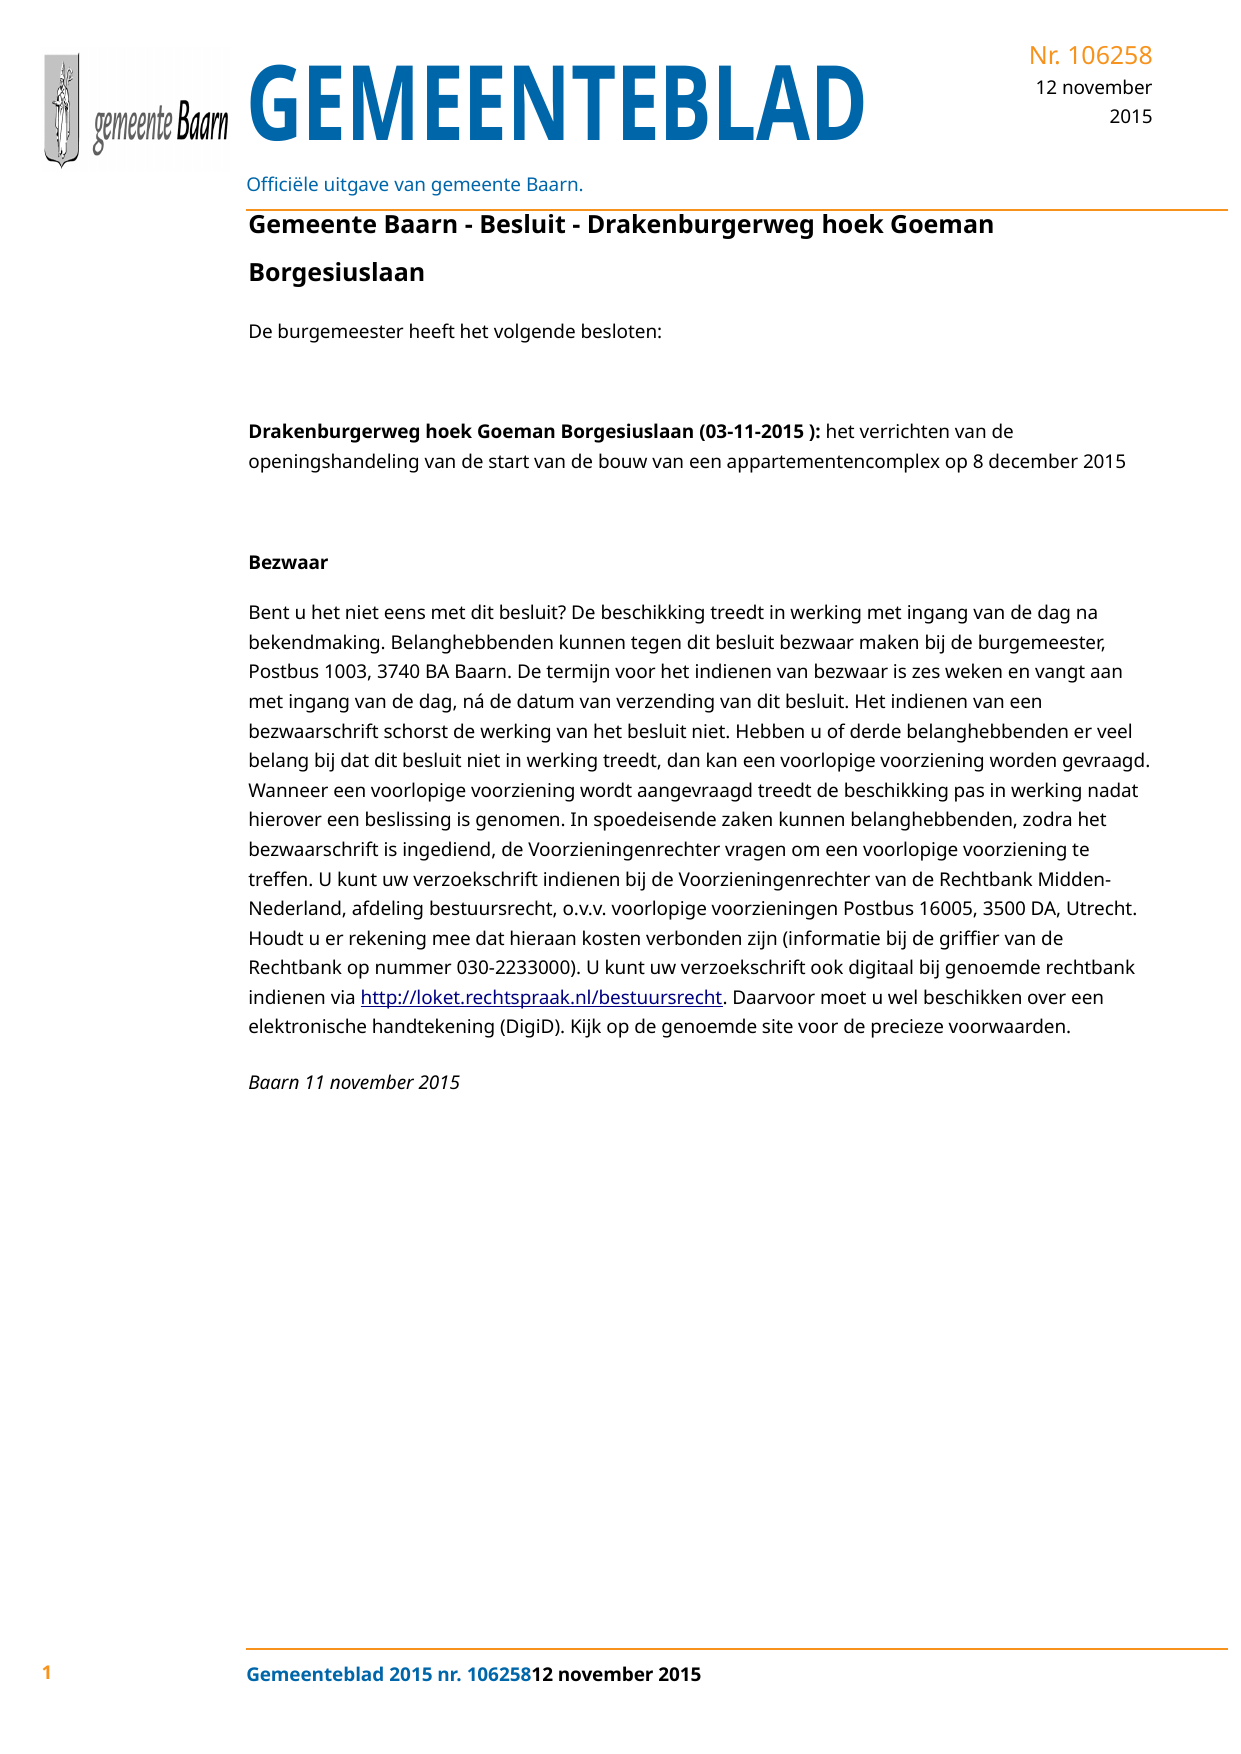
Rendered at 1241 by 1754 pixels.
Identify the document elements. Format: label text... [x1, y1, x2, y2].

text De burgemeester heeft het volgende besloten: [248, 318, 1152, 344]
text Gemeente Baarn - Besluit - Drakenburgerweg hoek Goeman Borgesiuslaan [248, 211, 1152, 288]
text Bent u het niet eens met dit besluit? De beschikking treedt in werking met ingang van de dag na bekendmaking. Belanghebbenden kunnen tegen dit besluit bezwaar maken bij de burgemeester, Postbus 1003, 3740 BA Baarn. De termijn voor het indienen van bezwaar is zes weken en vangt aan met ingang van de dag, ná de datum van verzending van dit besluit. Het indienen van een bezwaarschrift schorst de werking van het besluit niet. Hebben u of derde belanghebbenden er veel belang bij dat dit besluit niet in werking treedt, dan kan een voorlopige voorziening worden gevraagd. Wanneer een voorlopige voorziening wordt aangevraagd treedt de beschikking pas in werking nadat hierover een beslissing is genomen. In spoedeisende zaken kunnen belanghebbenden, zodra het bezwaarschrift is ingediend, de Voorzieningenrechter vragen om een voorlopige voorziening te treffen. U kunt uw verzoekschrift indienen bij de Voorzieningenrechter van de Rechtbank Midden-Nederland, afdeling bestuursrecht, o.v.v. voorlopige voorzieningen Postbus 16005, 3500 DA, Utrecht. Houdt u er rekening mee dat hieraan kosten verbonden zijn (informatie bij de griffier van de Rechtbank op nummer 030-2233000). U kunt uw verzoekschrift ook digitaal bij genoemde rechtbank indienen via http://loket.rechtspraak.nl/bestuursrecht. Daarvoor moet u wel beschikken over een elektronische handtekening (DigiD). Kijk op de genoemde site voor de precieze voorwaarden. [248, 599, 1152, 1039]
text Drakenburgerweg hoek Goeman Borgesiuslaan (03-11-2015 ): het verrichten van de openingshandeling van de start van de bouw van een appartementencomplex op 8 december 2015 [248, 419, 1152, 474]
picture [41, 47, 231, 172]
text Bezwaar [248, 549, 1152, 575]
text Baarn 11 november 2015 [248, 1069, 1152, 1095]
